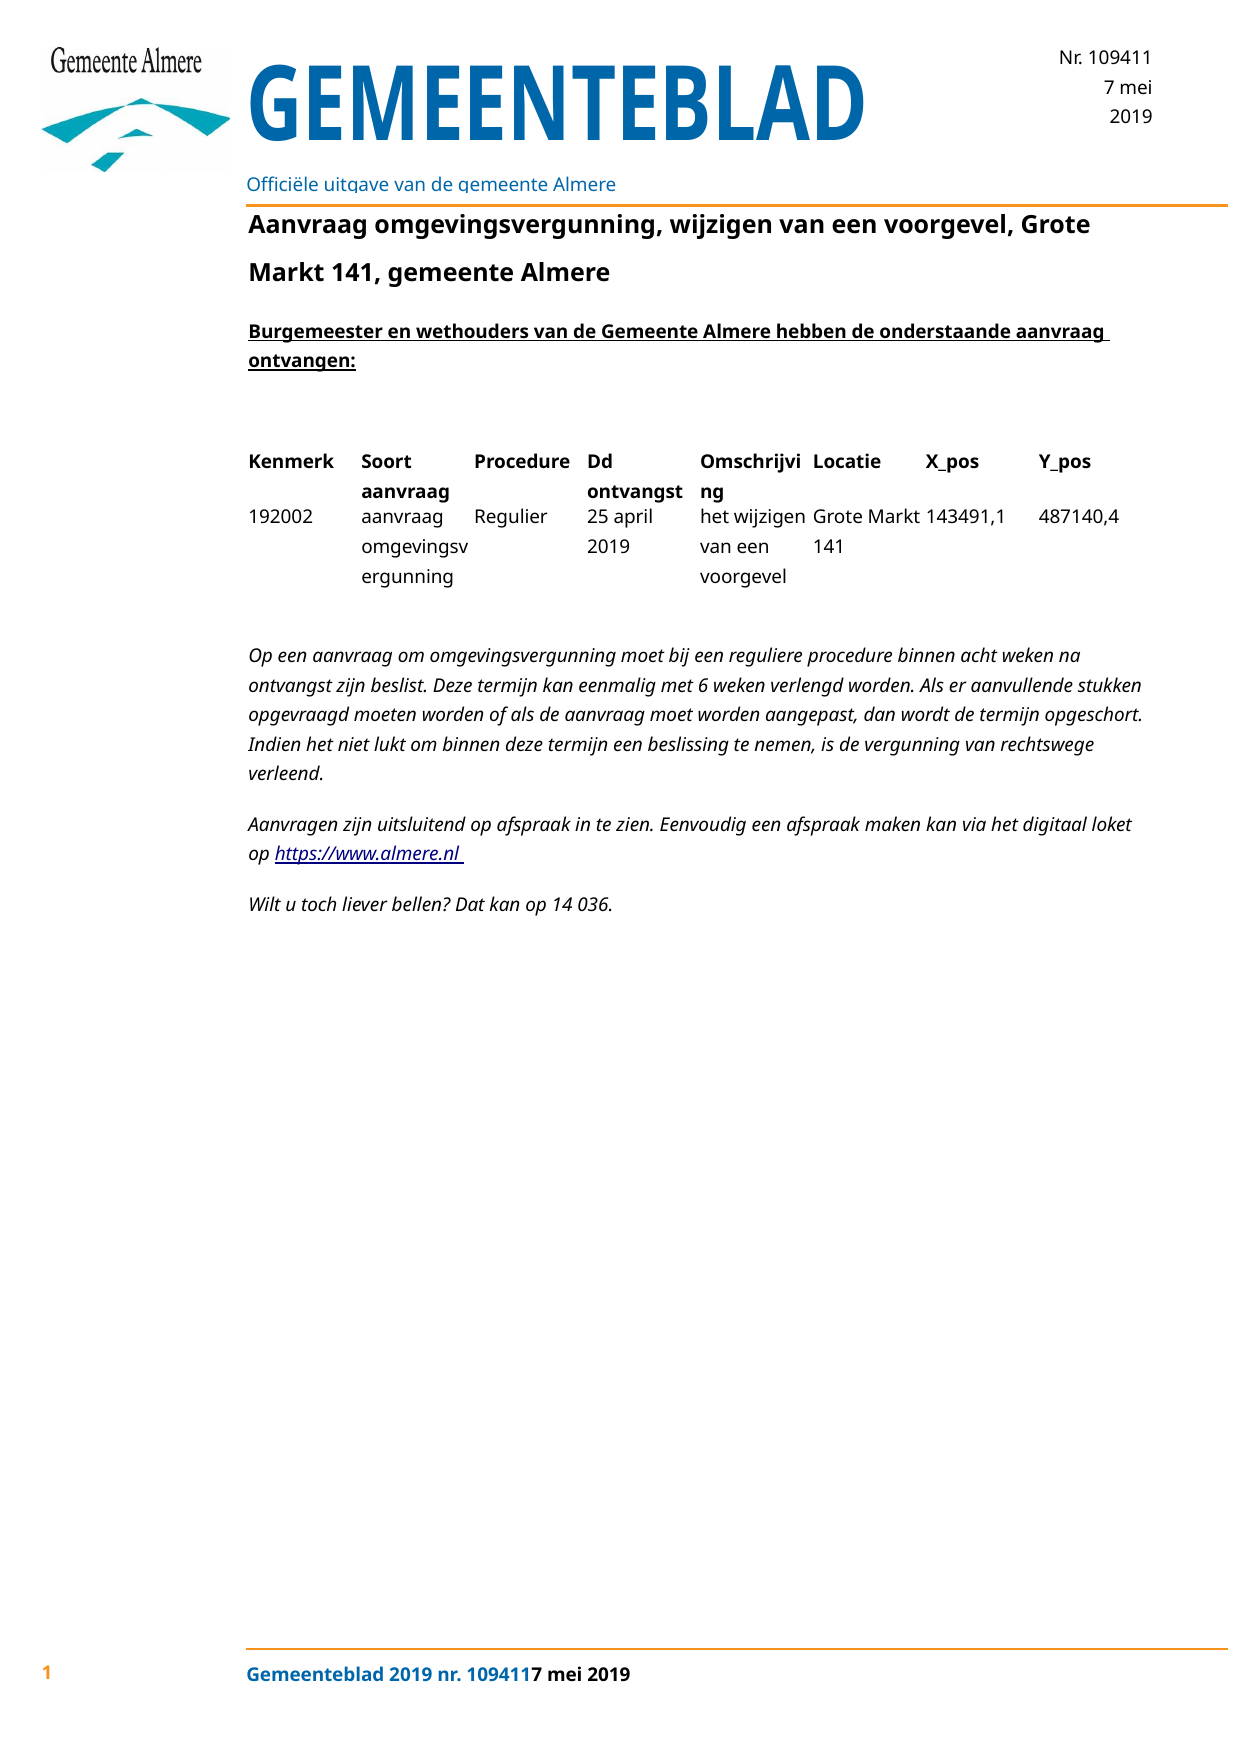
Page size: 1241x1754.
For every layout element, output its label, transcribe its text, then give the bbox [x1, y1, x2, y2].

table_header Soort aanvraag [361, 449, 474, 504]
table_cell Grote Markt 141 [813, 504, 926, 589]
table_header Locatie [813, 449, 926, 504]
table_cell 192002 [248, 504, 361, 589]
picture [41, 47, 231, 172]
text Wilt u toch liever bellen? Dat kan op 14 036. [248, 891, 1152, 917]
table_header Procedure [474, 449, 587, 504]
table_header Y_pos [1039, 449, 1152, 504]
text Aanvragen zijn uitsluitend op afspraak in te zien. Eenvoudig een afspraak maken kan via het digitaal loket op https://www.almere.nl [248, 811, 1152, 866]
table_cell aanvraag omgevingsvergunning [361, 504, 474, 589]
text Burgemeester en wethouders van de Gemeente Almere hebben de onderstaande aanvraag ontvangen: [248, 318, 1152, 373]
table_header Dd ontvangst [587, 449, 700, 504]
table_header Kenmerk [248, 449, 361, 504]
text Op een aanvraag om omgevingsvergunning moet bij een reguliere procedure binnen acht weken na ontvangst zijn beslist. Deze termijn kan eenmalig met 6 weken verlengd worden. Als er aanvullende stukken opgevraagd moeten worden of als de aanvraag moet worden aangepast, dan wordt de termijn opgeschort. Indien het niet lukt om binnen deze termijn een beslissing te nemen, is de vergunning van rechtswege verleend. [248, 642, 1152, 786]
table_header Omschrijving [700, 449, 813, 504]
table_cell 143491,1 [926, 504, 1038, 589]
table_cell Regulier [474, 504, 587, 589]
table_cell 487140,4 [1039, 504, 1152, 589]
table_cell het wijzigen van een voorgevel [700, 504, 813, 589]
table_header X_pos [926, 449, 1038, 504]
table_cell 25 april 2019 [587, 504, 700, 589]
text Aanvraag omgevingsvergunning, wijzigen van een voorgevel, Grote Markt 141, gemeente Almere [248, 207, 1152, 288]
